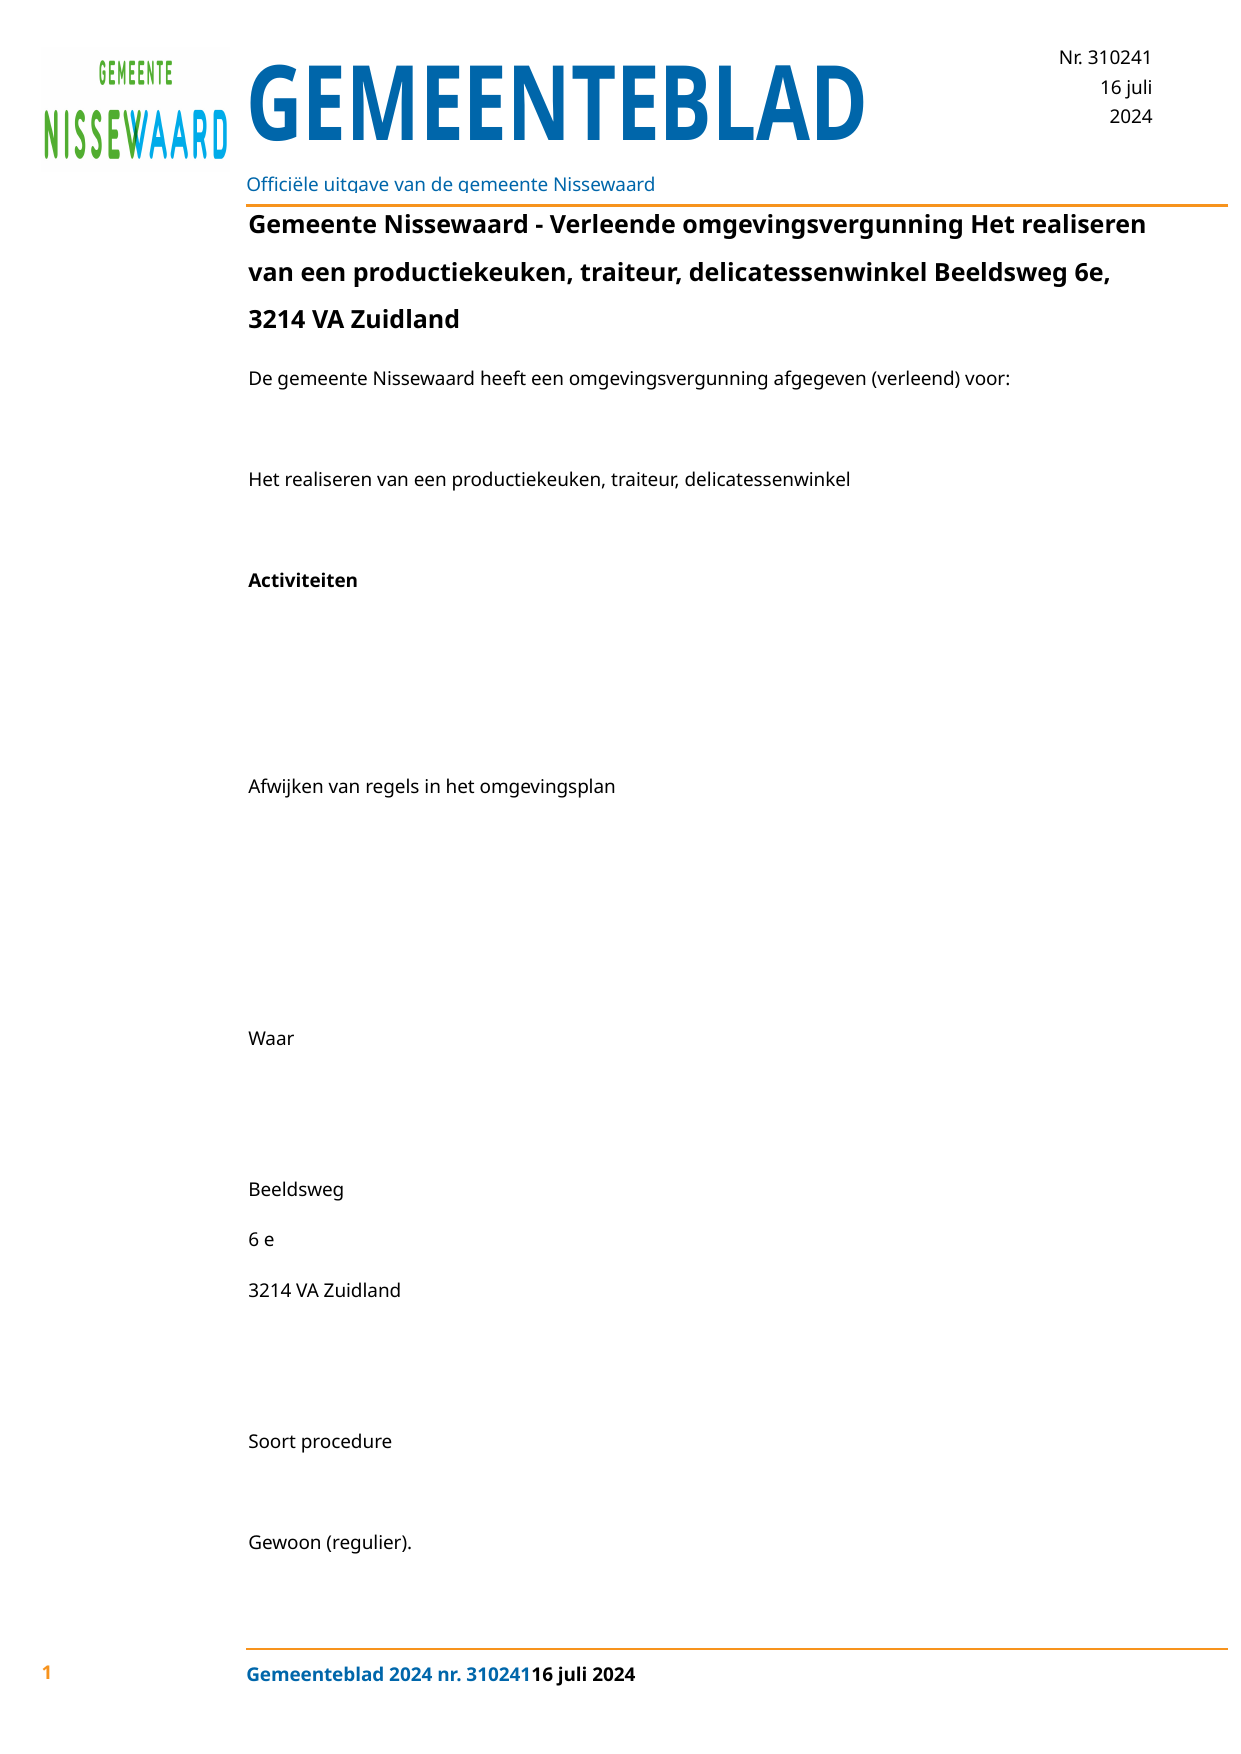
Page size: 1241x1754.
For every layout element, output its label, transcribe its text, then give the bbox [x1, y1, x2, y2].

text Soort procedure [248, 1428, 1152, 1454]
text Het realiseren van een productiekeuken, traiteur, delicatessenwinkel [248, 466, 1152, 492]
text Waar [248, 1025, 1152, 1051]
text Gemeente Nissewaard - Verleende omgevingsvergunning Het realiseren van een productiekeuken, traiteur, delicatessenwinkel Beeldsweg 6e, 3214 VA Zuidland [248, 207, 1152, 336]
text ﻿ [248, 618, 1152, 647]
text Beeldsweg [248, 1176, 1152, 1202]
text Gewoon (regulier). [248, 1529, 1152, 1555]
text Afwijken van regels in het omgevingsplan [248, 773, 1152, 798]
text 3214 VA Zuidland [248, 1277, 1152, 1303]
picture [41, 47, 231, 172]
text 6 e [248, 1227, 1152, 1252]
text Activiteiten [248, 567, 1152, 593]
text De gemeente Nissewaard heeft een omgevingsvergunning afgegeven (verleend) voor: [248, 366, 1152, 391]
